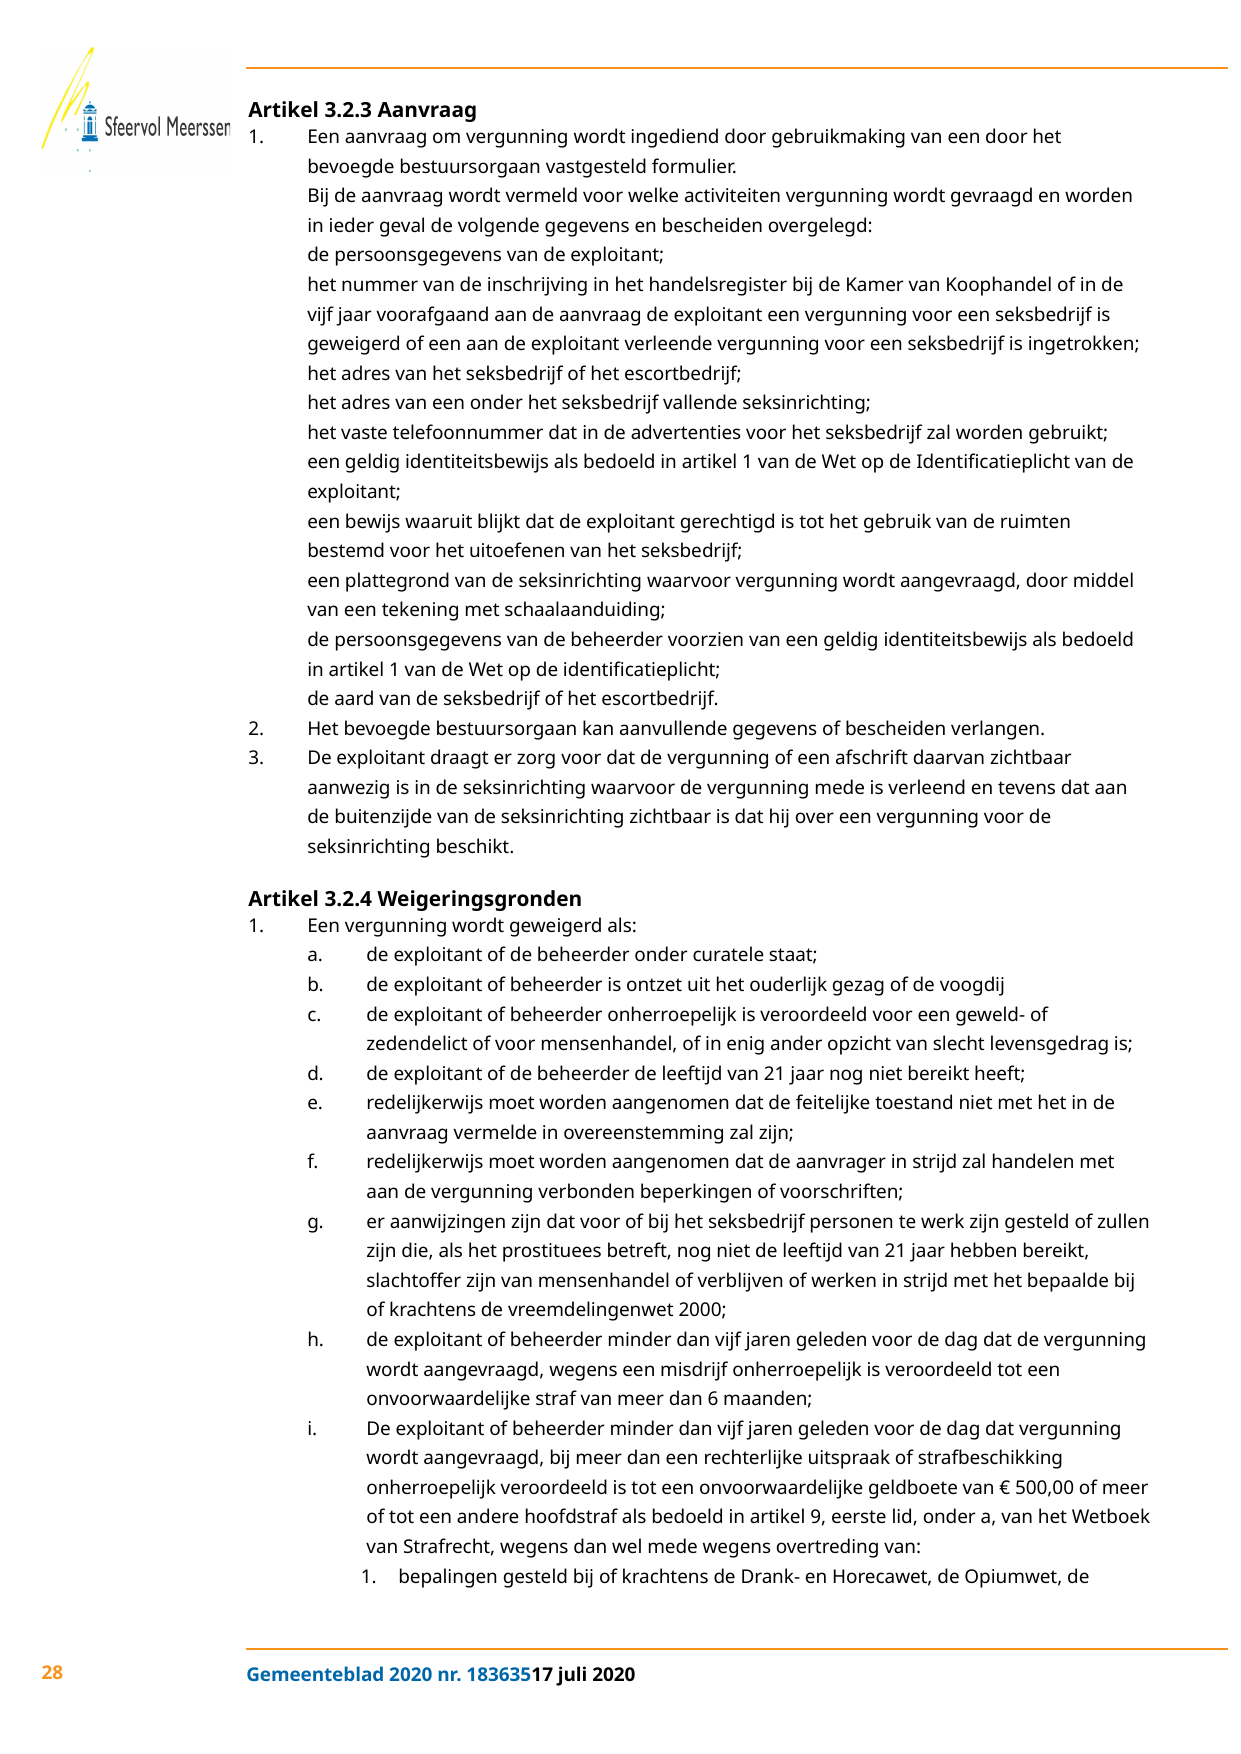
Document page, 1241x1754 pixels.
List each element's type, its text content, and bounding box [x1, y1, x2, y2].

list Het bevoegde bestuursorgaan kan aanvullende gegevens of bescheiden verlangen. [248, 715, 1152, 741]
list de exploitant of de beheerder de leeftijd van 21 jaar nog niet bereikt heeft; [307, 1060, 1152, 1086]
text Artikel 3.2.4 Weigeringsgronden [248, 884, 1152, 912]
list het adres van een onder het seksbedrijf vallende seksinrichting; [248, 389, 1152, 415]
list De exploitant draagt er zorg voor dat de vergunning of een afschrift daarvan zichtbaar aanwezig is in de seksinrichting waarvoor de vergunning mede is verleend en tevens dat aan de buitenzijde van de seksinrichting zichtbaar is dat hij over een vergunning voor de seksinrichting beschikt. [248, 744, 1152, 859]
list er aanwijzingen zijn dat voor of bij het seksbedrijf personen te werk zijn gesteld of zullen zijn die, als het prostituees betreft, nog niet de leeftijd van 21 jaar hebben bereikt, slachtoffer zijn van mensenhandel of verblijven of werken in strijd met het bepaalde bij of krachtens de vreemdelingenwet 2000; [307, 1208, 1152, 1322]
list een plattegrond van de seksinrichting waarvoor vergunning wordt aangevraagd, door middel van een tekening met schaalaanduiding; [248, 567, 1152, 622]
list het vaste telefoonnummer dat in de advertenties voor het seksbedrijf zal worden gebruikt; [248, 419, 1152, 445]
list een bewijs waaruit blijkt dat de exploitant gerechtigd is tot het gebruik van de ruimten bestemd voor het uitoefenen van het seksbedrijf; [248, 508, 1152, 563]
list redelijkerwijs moet worden aangenomen dat de feitelijke toestand niet met het in de aanvraag vermelde in overeenstemming zal zijn; [307, 1089, 1152, 1145]
list redelijkerwijs moet worden aangenomen dat de aanvrager in strijd zal handelen met aan de vergunning verbonden beperkingen of voorschriften; [307, 1149, 1152, 1204]
list de exploitant of de beheerder onder curatele staat; [307, 942, 1152, 967]
list de persoonsgegevens van de beheerder voorzien van een geldig identiteitsbewijs als bedoeld in artikel 1 van de Wet op de identificatieplicht; [248, 626, 1152, 681]
list Een aanvraag om vergunning wordt ingediend door gebruikmaking van een door het bevoegde bestuursorgaan vastgesteld formulier. [248, 123, 1152, 178]
text Artikel 3.2.3 Aanvraag [248, 95, 1152, 123]
list de aard van de seksbedrijf of het escortbedrijf. [248, 685, 1152, 711]
list bepalingen gesteld bij of krachtens de Drank- en Horecawet, de Opiumwet, de [361, 1563, 1152, 1589]
list De exploitant of beheerder minder dan vijf jaren geleden voor de dag dat vergunning wordt aangevraagd, bij meer dan een rechterlijke uitspraak of strafbeschikking onherroepelijk veroordeeld is tot een onvoorwaardelijke geldboete van € 500,00 of meer of tot een andere hoofdstraf als bedoeld in artikel 9, eerste lid, onder a, van het Wetboek van Strafrecht, wegens dan wel mede wegens overtreding van: [307, 1415, 1152, 1559]
picture [41, 47, 231, 172]
list het nummer van de inschrijving in het handelsregister bij de Kamer van Koophandel of in de vijf jaar voorafgaand aan de aanvraag de exploitant een vergunning voor een seksbedrijf is geweigerd of een aan de exploitant verleende vergunning voor een seksbedrijf is ingetrokken; [248, 271, 1152, 356]
list Bij de aanvraag wordt vermeld voor welke activiteiten vergunning wordt gevraagd en worden in ieder geval de volgende gegevens en bescheiden overgelegd: [248, 182, 1152, 238]
list de exploitant of beheerder minder dan vijf jaren geleden voor de dag dat de vergunning wordt aangevraagd, wegens een misdrijf onherroepelijk is veroordeeld tot een onvoorwaardelijke straf van meer dan 6 maanden; [307, 1326, 1152, 1411]
list de exploitant of beheerder is ontzet uit het ouderlijk gezag of de voogdij [307, 971, 1152, 997]
list Een vergunning wordt geweigerd als: [248, 912, 1152, 938]
list een geldig identiteitsbewijs als bedoeld in artikel 1 van de Wet op de Identificatieplicht van de exploitant; [248, 449, 1152, 504]
list het adres van het seksbedrijf of het escortbedrijf; [248, 360, 1152, 386]
list de persoonsgegevens van de exploitant; [248, 242, 1152, 267]
list de exploitant of beheerder onherroepelijk is veroordeeld voor een geweld- of zedendelict of voor mensenhandel, of in enig ander opzicht van slecht levensgedrag is; [307, 1001, 1152, 1056]
